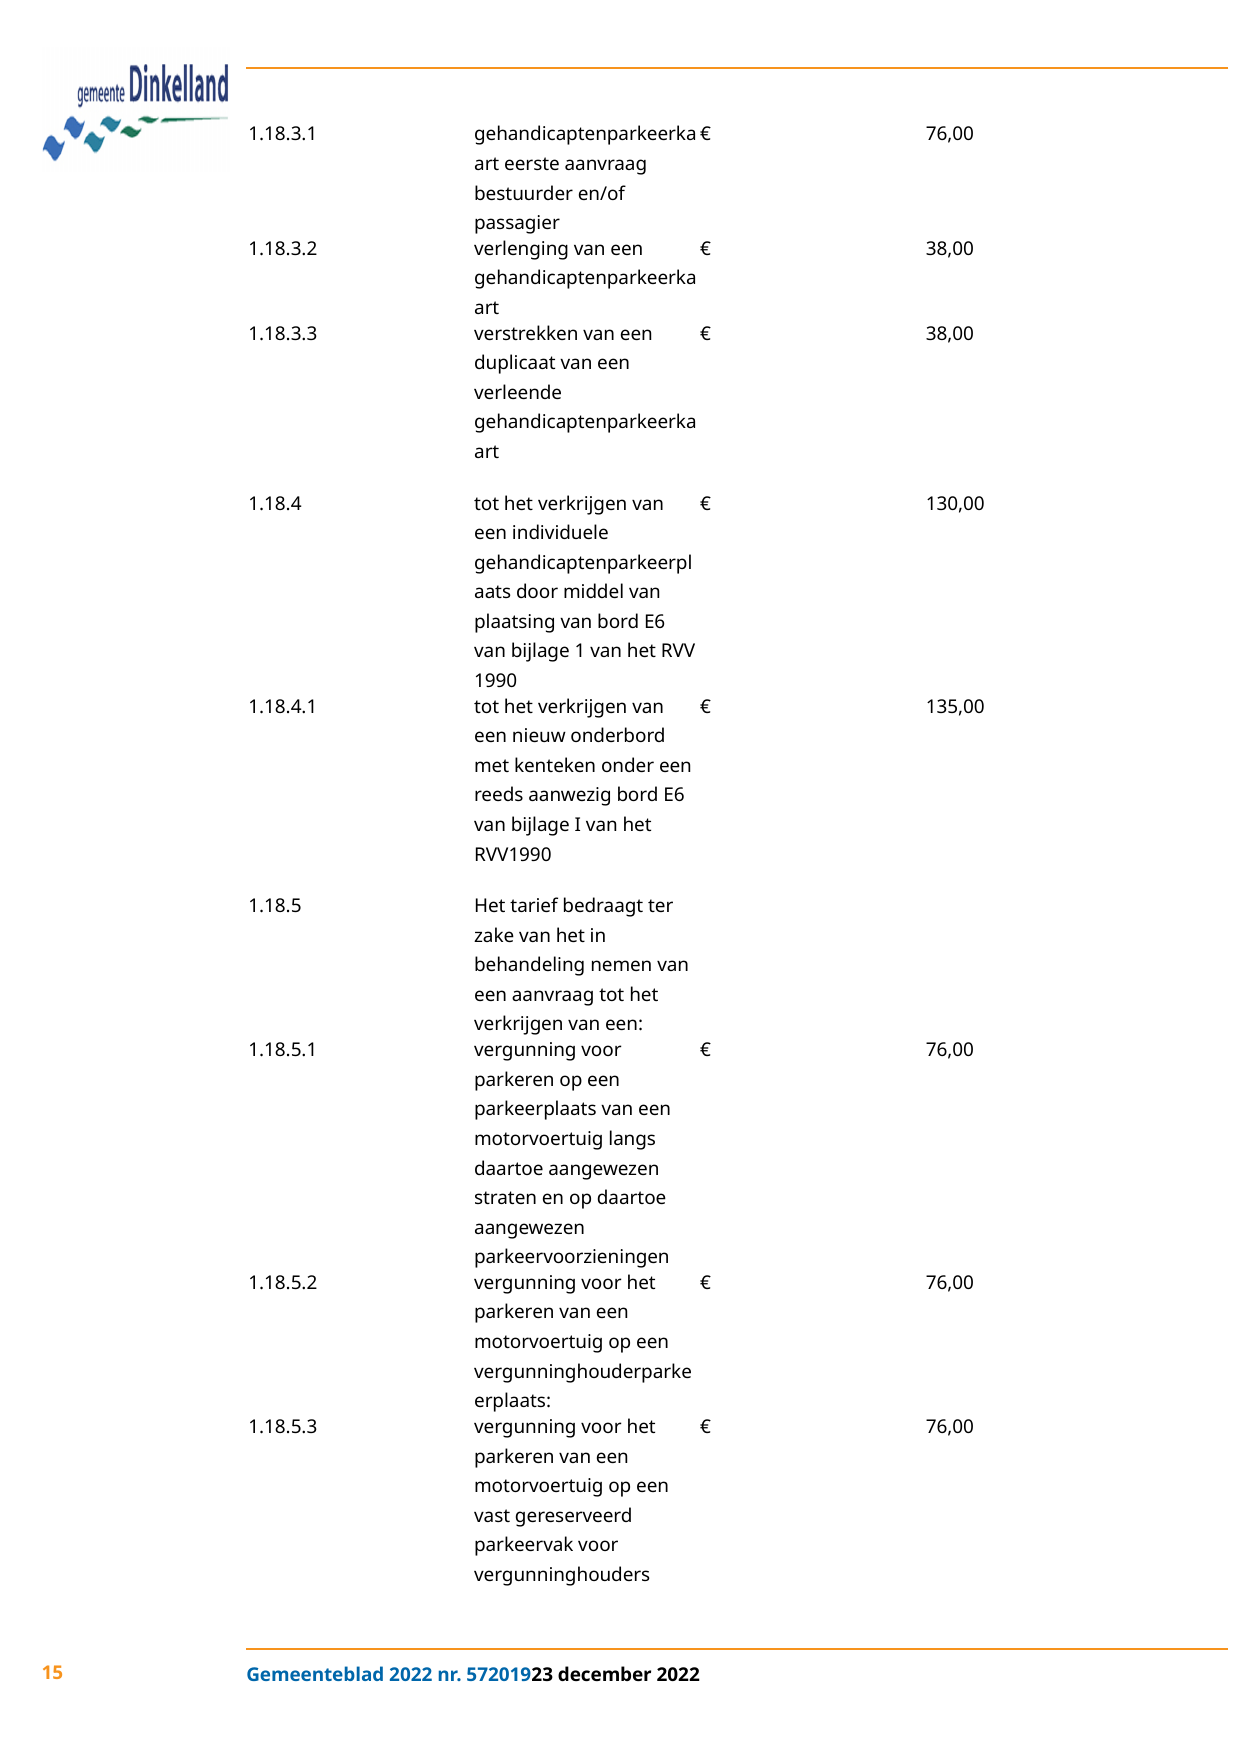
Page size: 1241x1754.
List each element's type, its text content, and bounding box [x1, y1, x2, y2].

table_cell 1.18.3.3 [248, 320, 474, 464]
table_cell [926, 867, 1152, 892]
table_cell [248, 95, 474, 121]
table_cell [700, 867, 926, 892]
table_cell 1.18.5.2 [248, 1269, 474, 1413]
table_cell € [700, 490, 926, 693]
table_cell [248, 464, 474, 490]
table_cell 1.18.3.1 [248, 121, 474, 235]
table_cell 1.18.4 [248, 490, 474, 693]
table_cell 130,00 [926, 490, 1152, 693]
table_cell vergunning voor het parkeren van een motorvoertuig op een vergunninghouderparkeerplaats: [474, 1269, 700, 1413]
table_cell 1.18.5.1 [248, 1036, 474, 1269]
table_cell 76,00 [926, 1036, 1152, 1269]
table_cell Het tarief bedraagt ter zake van het in behandeling nemen van een aanvraag tot het verkrijgen van een: [474, 892, 700, 1036]
table_cell vergunning voor parkeren op een parkeerplaats van een motorvoertuig langs daartoe aangewezen straten en op daartoe aangewezen parkeervoorzieningen [474, 1036, 700, 1269]
table_cell gehandicaptenparkeerkaart eerste aanvraag bestuurder en/of passagier [474, 121, 700, 235]
table_cell verstrekken van een duplicaat van een verleende gehandicaptenparkeerkaart [474, 320, 700, 464]
table_cell [700, 464, 926, 490]
table_cell tot het verkrijgen van een nieuw onderbord met kenteken onder een reeds aanwezig bord E6 van bijlage I van het RVV1990 [474, 693, 700, 867]
table_cell € [700, 693, 926, 867]
table_cell [700, 892, 926, 1036]
table_cell 1.18.5.3 [248, 1413, 474, 1587]
picture [41, 47, 231, 172]
table_cell 135,00 [926, 693, 1152, 867]
table_cell verlenging van een gehandicaptenparkeerkaart [474, 235, 700, 320]
table_cell [700, 95, 926, 121]
table_cell 38,00 [926, 235, 1152, 320]
table_cell [474, 867, 700, 892]
table_cell vergunning voor het parkeren van een motorvoertuig op een vast gereserveerd parkeervak voor vergunninghouders [474, 1413, 700, 1587]
table_cell tot het verkrijgen van een individuele gehandicaptenparkeerplaats door middel van plaatsing van bord E6 van bijlage 1 van het RVV 1990 [474, 490, 700, 693]
table_cell 1.18.5 [248, 892, 474, 1036]
table_cell [474, 95, 700, 121]
table_cell 38,00 [926, 320, 1152, 464]
table_cell 76,00 [926, 1269, 1152, 1413]
table_cell € [700, 121, 926, 235]
table_cell [926, 464, 1152, 490]
table_cell 1.18.3.2 [248, 235, 474, 320]
table_cell 76,00 [926, 1413, 1152, 1587]
table_cell [926, 892, 1152, 1036]
table_cell € [700, 1269, 926, 1413]
table_cell [248, 867, 474, 892]
table_cell [926, 95, 1152, 121]
table_cell 1.18.4.1 [248, 693, 474, 867]
table_cell € [700, 1413, 926, 1587]
table_cell € [700, 320, 926, 464]
table_cell 76,00 [926, 121, 1152, 235]
table_cell [474, 464, 700, 490]
table_cell € [700, 235, 926, 320]
table_cell € [700, 1036, 926, 1269]
